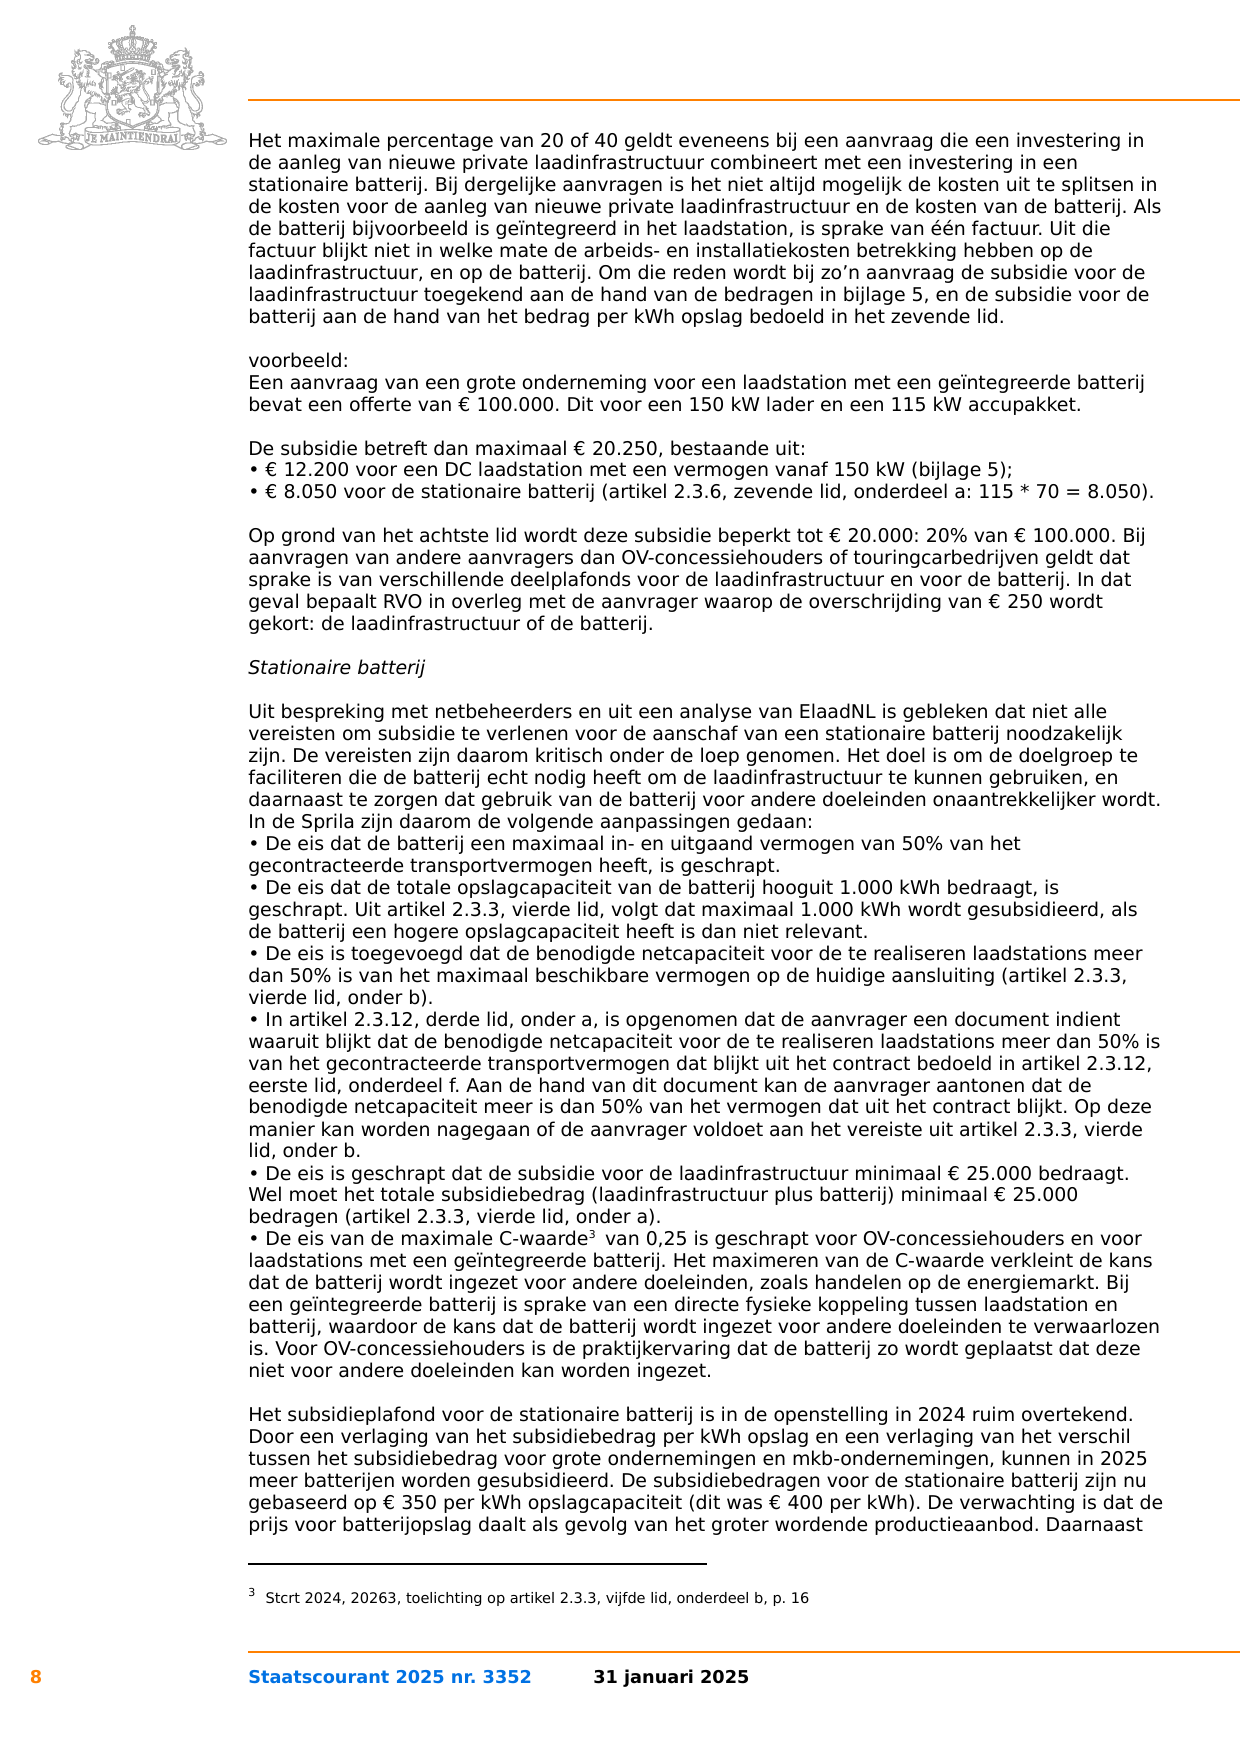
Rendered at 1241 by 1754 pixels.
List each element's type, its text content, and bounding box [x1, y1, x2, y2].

text • De eis van de maximale C-waarde van 0,25 is geschrapt voor OV-concessiehouders en voor laadstations met een geïntegreerde batterij. Het maximeren van de C-waarde verkleint de kans dat de batterij wordt ingezet voor andere doeleinden, zoals handelen op de energiemarkt. Bij een geïntegreerde batterij is sprake van een directe fysieke koppeling tussen laadstation en batterij, waardoor de kans dat de batterij wordt ingezet voor andere doeleinden te verwaarlozen is. Voor OV-concessiehouders is de praktijkervaring dat de batterij zo wordt geplaatst dat deze niet voor andere doeleinden kan worden ingezet. [248, 1228, 1163, 1382]
text Het subsidieplafond voor de stationaire batterij is in de openstelling in 2024 ruim overtekend. Door een verlaging van het subsidiebedrag per kWh opslag en een verlaging van het verschil tussen het subsidiebedrag voor grote ondernemingen en mkb-ondernemingen, kunnen in 2025 meer batterijen worden gesubsidieerd. De subsidiebedragen voor de stationaire batterij zijn nu gebaseerd op € 350 per kWh opslagcapaciteit (dit was € 400 per kWh). De verwachting is dat de prijs voor batterijopslag daalt als gevolg van het groter wordende productieaanbod. Daarnaast [248, 1404, 1163, 1536]
text • De eis is toegevoegd dat de benodigde netcapaciteit voor de te realiseren laadstations meer dan 50% is van het maximaal beschikbare vermogen op de huidige aansluiting (artikel 2.3.3, vierde lid, onder b). [248, 943, 1163, 1008]
text Een aanvraag van een grote onderneming voor een laadstation met een geïntegreerde batterij bevat een offerte van € 100.000. Dit voor een 150 kW lader en een 115 kW accupakket. [248, 372, 1163, 416]
subtitle Stationaire batterij [248, 657, 1163, 679]
text voorbeeld: [248, 349, 1163, 372]
text Stcrt 2024, 20263, toelichting op artikel 2.3.3, vijfde lid, onderdeel b, p. 16 [248, 1586, 1163, 1608]
text • € 8.050 voor de stationaire batterij (artikel 2.3.6, zevende lid, onderdeel a: 115 * 70 = 8.050). [248, 481, 1163, 503]
text Het maximale percentage van 20 of 40 geldt eveneens bij een aanvraag die een investering in de aanleg van nieuwe private laadinfrastructuur combineert met een investering in een stationaire batterij. Bij dergelijke aanvragen is het niet altijd mogelijk de kosten uit te splitsen in de kosten voor de aanleg van nieuwe private laadinfrastructuur en de kosten van de batterij. Als de batterij bijvoorbeeld is geïntegreerd in het laadstation, is sprake van één factuur. Uit die factuur blijkt niet in welke mate de arbeids- en installatiekosten betrekking hebben op de laadinfrastructuur, en op de batterij. Om die reden wordt bij zo’n aanvraag de subsidie voor de laadinfrastructuur toegekend aan de hand van de bedragen in bijlage 5, en de subsidie voor de batterij aan de hand van het bedrag per kWh opslag bedoeld in het zevende lid. [248, 130, 1163, 328]
text • De eis dat de totale opslagcapaciteit van de batterij hooguit 1.000 kWh bedraagt, is geschrapt. Uit artikel 2.3.3, vierde lid, volgt dat maximaal 1.000 kWh wordt gesubsidieerd, als de batterij een hogere opslagcapaciteit heeft is dan niet relevant. [248, 877, 1163, 943]
text Uit bespreking met netbeheerders en uit een analyse van ElaadNL is gebleken dat niet alle vereisten om subsidie te verlenen voor de aanschaf van een stationaire batterij noodzakelijk zijn. De vereisten zijn daarom kritisch onder de loep genomen. Het doel is om de doelgroep te faciliteren die de batterij echt nodig heeft om de laadinfrastructuur te kunnen gebruiken, en daarnaast te zorgen dat gebruik van de batterij voor andere doeleinden onaantrekkelijker wordt. In de Sprila zijn daarom de volgende aanpassingen gedaan: [248, 701, 1163, 833]
text • In artikel 2.3.12, derde lid, onder a, is opgenomen dat de aanvrager een document indient waaruit blijkt dat de benodigde netcapaciteit voor de te realiseren laadstations meer dan 50% is van het gecontracteerde transportvermogen dat blijkt uit het contract bedoeld in artikel 2.3.12, eerste lid, onderdeel f. Aan de hand van dit document kan de aanvrager aantonen dat de benodigde netcapaciteit meer is dan 50% van het vermogen dat uit het contract blijkt. Op deze manier kan worden nagegaan of de aanvrager voldoet aan het vereiste uit artikel 2.3.3, vierde lid, onder b. [248, 1008, 1163, 1162]
text De subsidie betreft dan maximaal € 20.250, bestaande uit: [248, 437, 1163, 459]
text • De eis is geschrapt dat de subsidie voor de laadinfrastructuur minimaal € 25.000 bedraagt. Wel moet het totale subsidiebedrag (laadinfrastructuur plus batterij) minimaal € 25.000 bedragen (artikel 2.3.3, vierde lid, onder a). [248, 1162, 1163, 1228]
text • € 12.200 voor een DC laadstation met een vermogen vanaf 150 kW (bijlage 5); [248, 459, 1163, 481]
text Op grond van het achtste lid wordt deze subsidie beperkt tot € 20.000: 20% van € 100.000. Bij aanvragen van andere aanvragers dan OV-concessiehouders of touringcarbedrijven geldt dat sprake is van verschillende deelplafonds voor de laadinfrastructuur en voor de batterij. In dat geval bepaalt RVO in overleg met de aanvrager waarop de overschrijding van € 250 wordt gekort: de laadinfrastructuur of de batterij. [248, 525, 1163, 635]
text • De eis dat de batterij een maximaal in- en uitgaand vermogen van 50% van het gecontracteerde transportvermogen heeft, is geschrapt. [248, 833, 1163, 877]
picture [38, 25, 227, 150]
